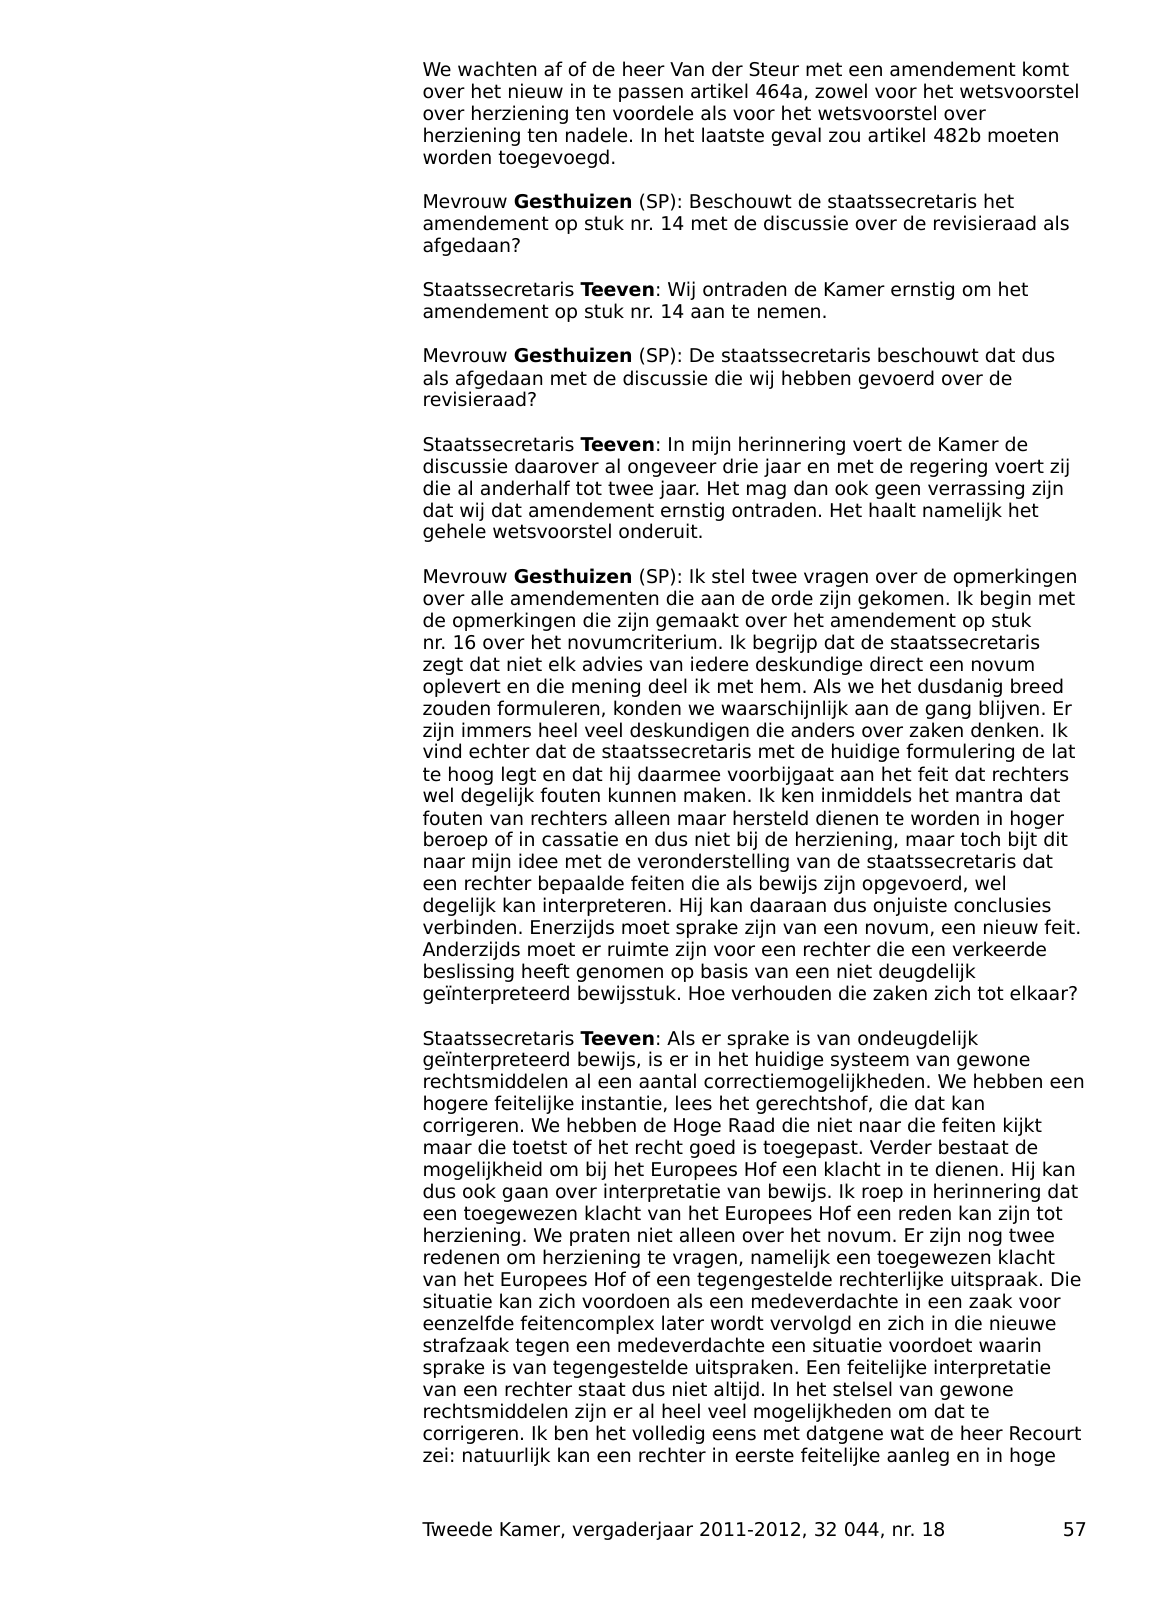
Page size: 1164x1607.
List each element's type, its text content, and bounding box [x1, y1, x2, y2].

text Staatssecretaris Teeven: In mijn herinnering voert de Kamer de discussie daarover al ongeveer drie jaar en met de regering voert zij die al anderhalf tot twee jaar. Het mag dan ook geen verrassing zijn dat wij dat amendement ernstig ontraden. Het haalt namelijk het gehele wetsvoorstel onderuit. [422, 433, 1087, 543]
text Mevrouw Gesthuizen (SP): De staatssecretaris beschouwt dat dus als afgedaan met de discussie die wij hebben gevoerd over de revisieraad? [422, 345, 1087, 411]
text Staatssecretaris Teeven: Als er sprake is van ondeugdelijk geïnterpreteerd bewijs, is er in het huidige systeem van gewone rechtsmiddelen al een aantal correctiemogelijkheden. We hebben een hogere feitelijke instantie, lees het gerechtshof, die dat kan corrigeren. We hebben de Hoge Raad die niet naar die feiten kijkt maar die toetst of het recht goed is toegepast. Verder bestaat de mogelijkheid om bij het Europees Hof een klacht in te dienen. Hij kan dus ook gaan over interpretatie van bewijs. Ik roep in herinnering dat een toegewezen klacht van het Europees Hof een reden kan zijn tot herziening. We praten niet alleen over het novum. Er zijn nog twee redenen om herziening te vragen, namelijk een toegewezen klacht van het Europees Hof of een tegengestelde rechterlijke uitspraak. Die situatie kan zich voordoen als een medeverdachte in een zaak voor eenzelfde feitencomplex later wordt vervolgd en zich in die nieuwe strafzaak tegen een medeverdachte een situatie voordoet waarin sprake is van tegengestelde uitspraken. Een feitelijke interpretatie van een rechter staat dus niet altijd. In het stelsel van gewone rechtsmiddelen zijn er al heel veel mogelijkheden om dat te corrigeren. Ik ben het volledig eens met datgene wat de heer Recourt zei: natuurlijk kan een rechter in eerste feitelijke aanleg en in hoge [422, 1027, 1087, 1467]
text We wachten af of de heer Van der Steur met een amendement komt over het nieuw in te passen artikel 464a, zowel voor het wetsvoorstel over herziening ten voordele als voor het wetsvoorstel over herziening ten nadele. In het laatste geval zou artikel 482b moeten worden toegevoegd. [422, 59, 1087, 169]
text Mevrouw Gesthuizen (SP): Beschouwt de staatssecretaris het amendement op stuk nr. 14 met de discussie over de revisieraad als afgedaan? [422, 191, 1087, 257]
text Staatssecretaris Teeven: Wij ontraden de Kamer ernstig om het amendement op stuk nr. 14 aan te nemen. [422, 279, 1087, 323]
text Mevrouw Gesthuizen (SP): Ik stel twee vragen over de opmerkingen over alle amendementen die aan de orde zijn gekomen. Ik begin met de opmerkingen die zijn gemaakt over het amendement op stuk nr. 16 over het novumcriterium. Ik begrijp dat de staatssecretaris zegt dat niet elk advies van iedere deskundige direct een novum oplevert en die mening deel ik met hem. Als we het dusdanig breed zouden formuleren, konden we waarschijnlijk aan de gang blijven. Er zijn immers heel veel deskundigen die anders over zaken denken. Ik vind echter dat de staatssecretaris met de huidige formulering de lat te hoog legt en dat hij daarmee voorbijgaat aan het feit dat rechters wel degelijk fouten kunnen maken. Ik ken inmiddels het mantra dat fouten van rechters alleen maar hersteld dienen te worden in hoger beroep of in cassatie en dus niet bij de herziening, maar toch bijt dit naar mijn idee met de veronderstelling van de staatssecretaris dat een rechter bepaalde feiten die als bewijs zijn opgevoerd, wel degelijk kan interpreteren. Hij kan daaraan dus onjuiste conclusies verbinden. Enerzijds moet sprake zijn van een novum, een nieuw feit. Anderzijds moet er ruimte zijn voor een rechter die een verkeerde beslissing heeft genomen op basis van een niet deugdelijk geïnterpreteerd bewijsstuk. Hoe verhouden die zaken zich tot elkaar? [422, 566, 1087, 1005]
